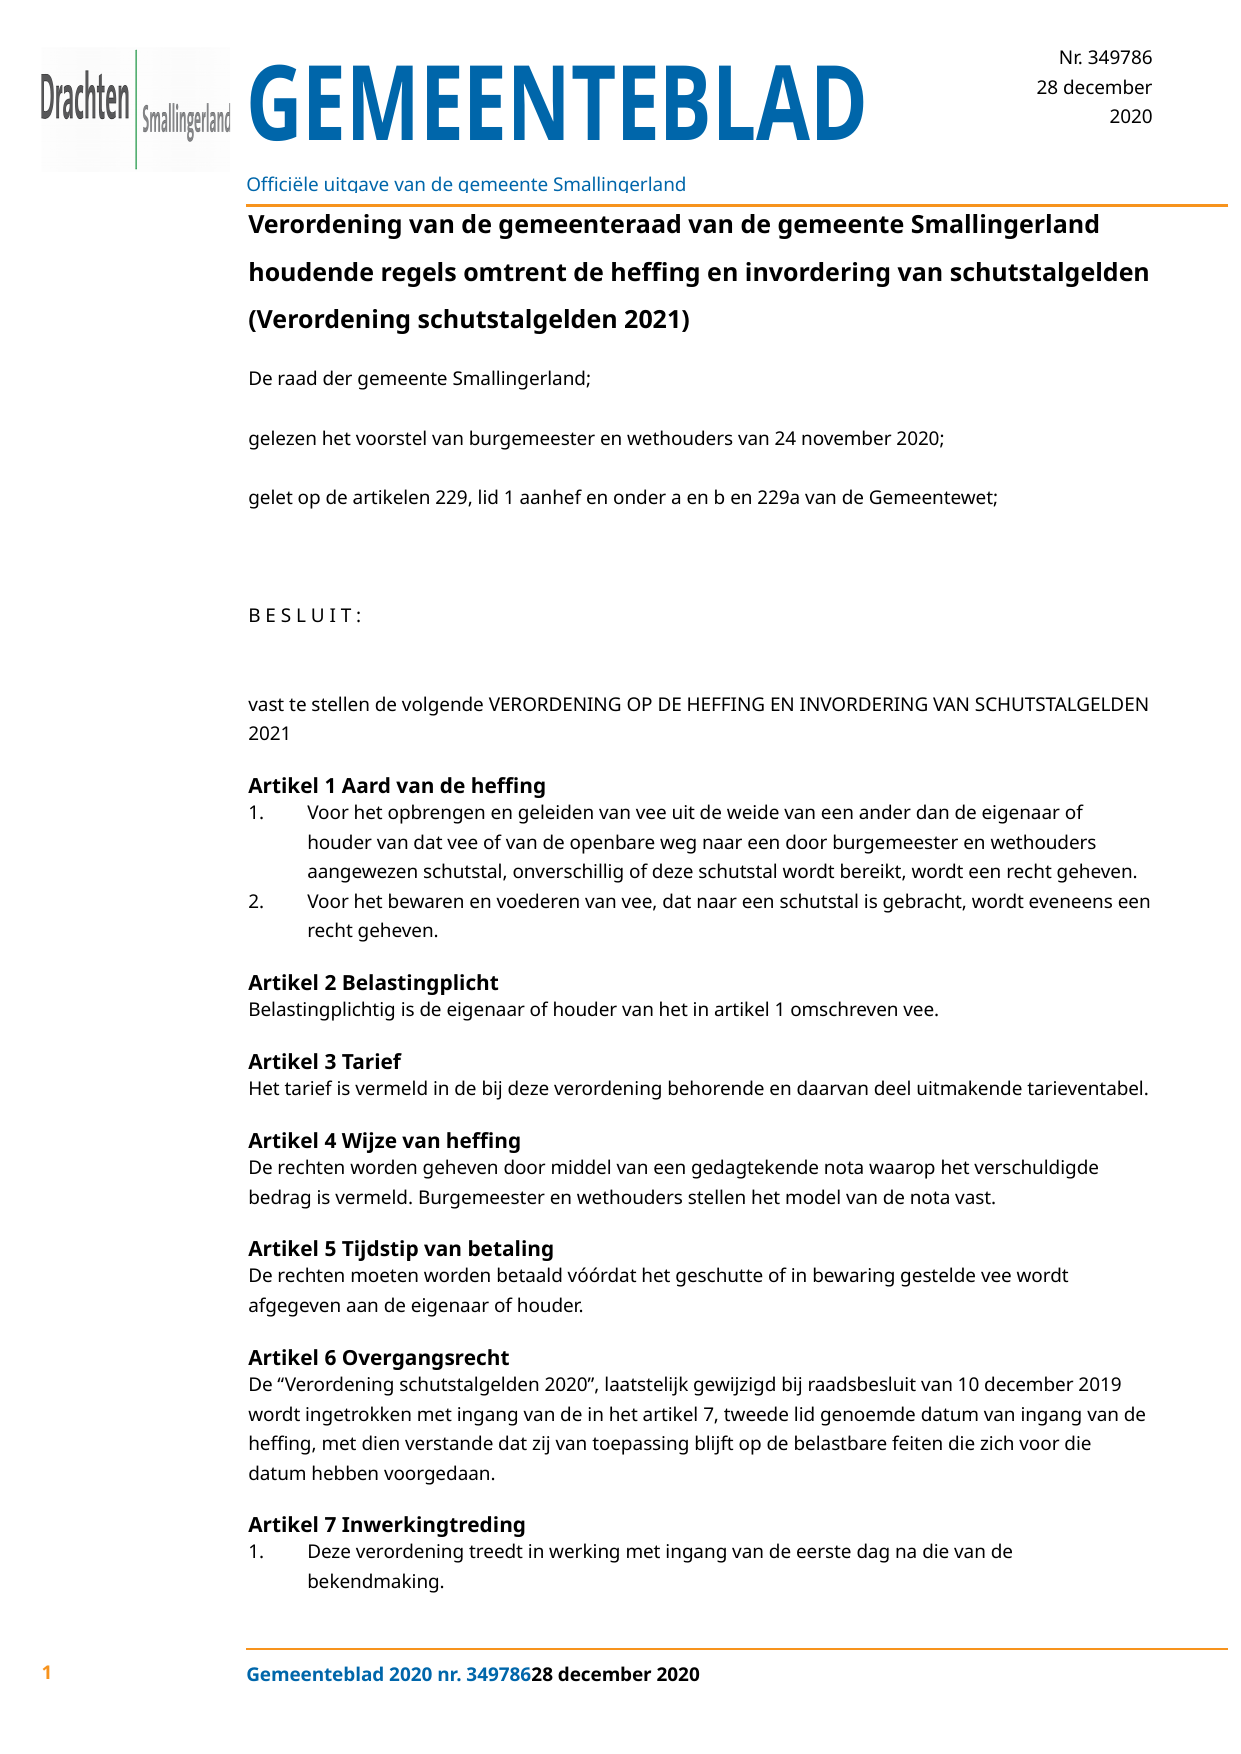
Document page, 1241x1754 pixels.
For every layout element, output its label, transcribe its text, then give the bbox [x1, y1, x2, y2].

text vast te stellen de volgende VERORDENING OP DE HEFFING EN INVORDERING VAN SCHUTSTALGELDEN 2021 [248, 691, 1152, 746]
text Artikel 1 Aard van de heffing [248, 771, 1152, 799]
text De “Verordening schutstalgelden 2020”, laatstelijk gewijzigd bij raadsbesluit van 10 december 2019 wordt ingetrokken met ingang van de in het artikel 7, tweede lid genoemde datum van ingang van de heffing, met dien verstande dat zij van toepassing blijft op de belastbare feiten die zich voor die datum hebben voorgedaan. [248, 1371, 1152, 1486]
list Voor het bewaren en voederen van vee, dat naar een schutstal is gebracht, wordt eveneens een recht geheven. [248, 888, 1152, 943]
text Artikel 3 Tarief [248, 1047, 1152, 1075]
picture [41, 47, 231, 172]
text Belastingplichtig is de eigenaar of houder van het in artikel 1 omschreven vee. [248, 997, 1152, 1022]
text Artikel 5 Tijdstip van betaling [248, 1234, 1152, 1263]
text Het tarief is vermeld in de bij deze verordening behorende en daarvan deel uitmakende tarieventabel. [248, 1075, 1152, 1101]
list Voor het opbrengen en geleiden van vee uit de weide van een ander dan de eigenaar of houder van dat vee of van de openbare weg naar een door burgemeester en wethouders aangewezen schutstal, onverschillig of deze schutstal wordt bereikt, wordt een recht geheven. [248, 799, 1152, 884]
text De rechten worden geheven door middel van een gedagtekende nota waarop het verschuldigde bedrag is vermeld. Burgemeester en wethouders stellen het model van de nota vast. [248, 1154, 1152, 1209]
text De rechten moeten worden betaald vóórdat het geschutte of in bewaring gestelde vee wordt afgegeven aan de eigenaar of houder. [248, 1263, 1152, 1318]
text Artikel 6 Overgangsrecht [248, 1343, 1152, 1371]
text De raad der gemeente Smallingerland; [248, 366, 1152, 391]
text B E S L U I T : [248, 602, 1152, 628]
text Verordening van de gemeenteraad van de gemeente Smallingerland houdende regels omtrent de heffing en invordering van schutstalgelden (Verordening schutstalgelden 2021) [248, 207, 1152, 336]
text gelezen het voorstel van burgemeester en wethouders van 24 november 2020; [248, 425, 1152, 450]
text Artikel 4 Wijze van heffing [248, 1126, 1152, 1154]
text Artikel 7 Inwerkingtreding [248, 1510, 1152, 1539]
list Deze verordening treedt in werking met ingang van de eerste dag na die van de bekendmaking. [248, 1539, 1152, 1594]
text Artikel 2 Belastingplicht [248, 968, 1152, 997]
text gelet op de artikelen 229, lid 1 aanhef en onder a en b en 229a van de Gemeentewet; [248, 484, 1152, 509]
